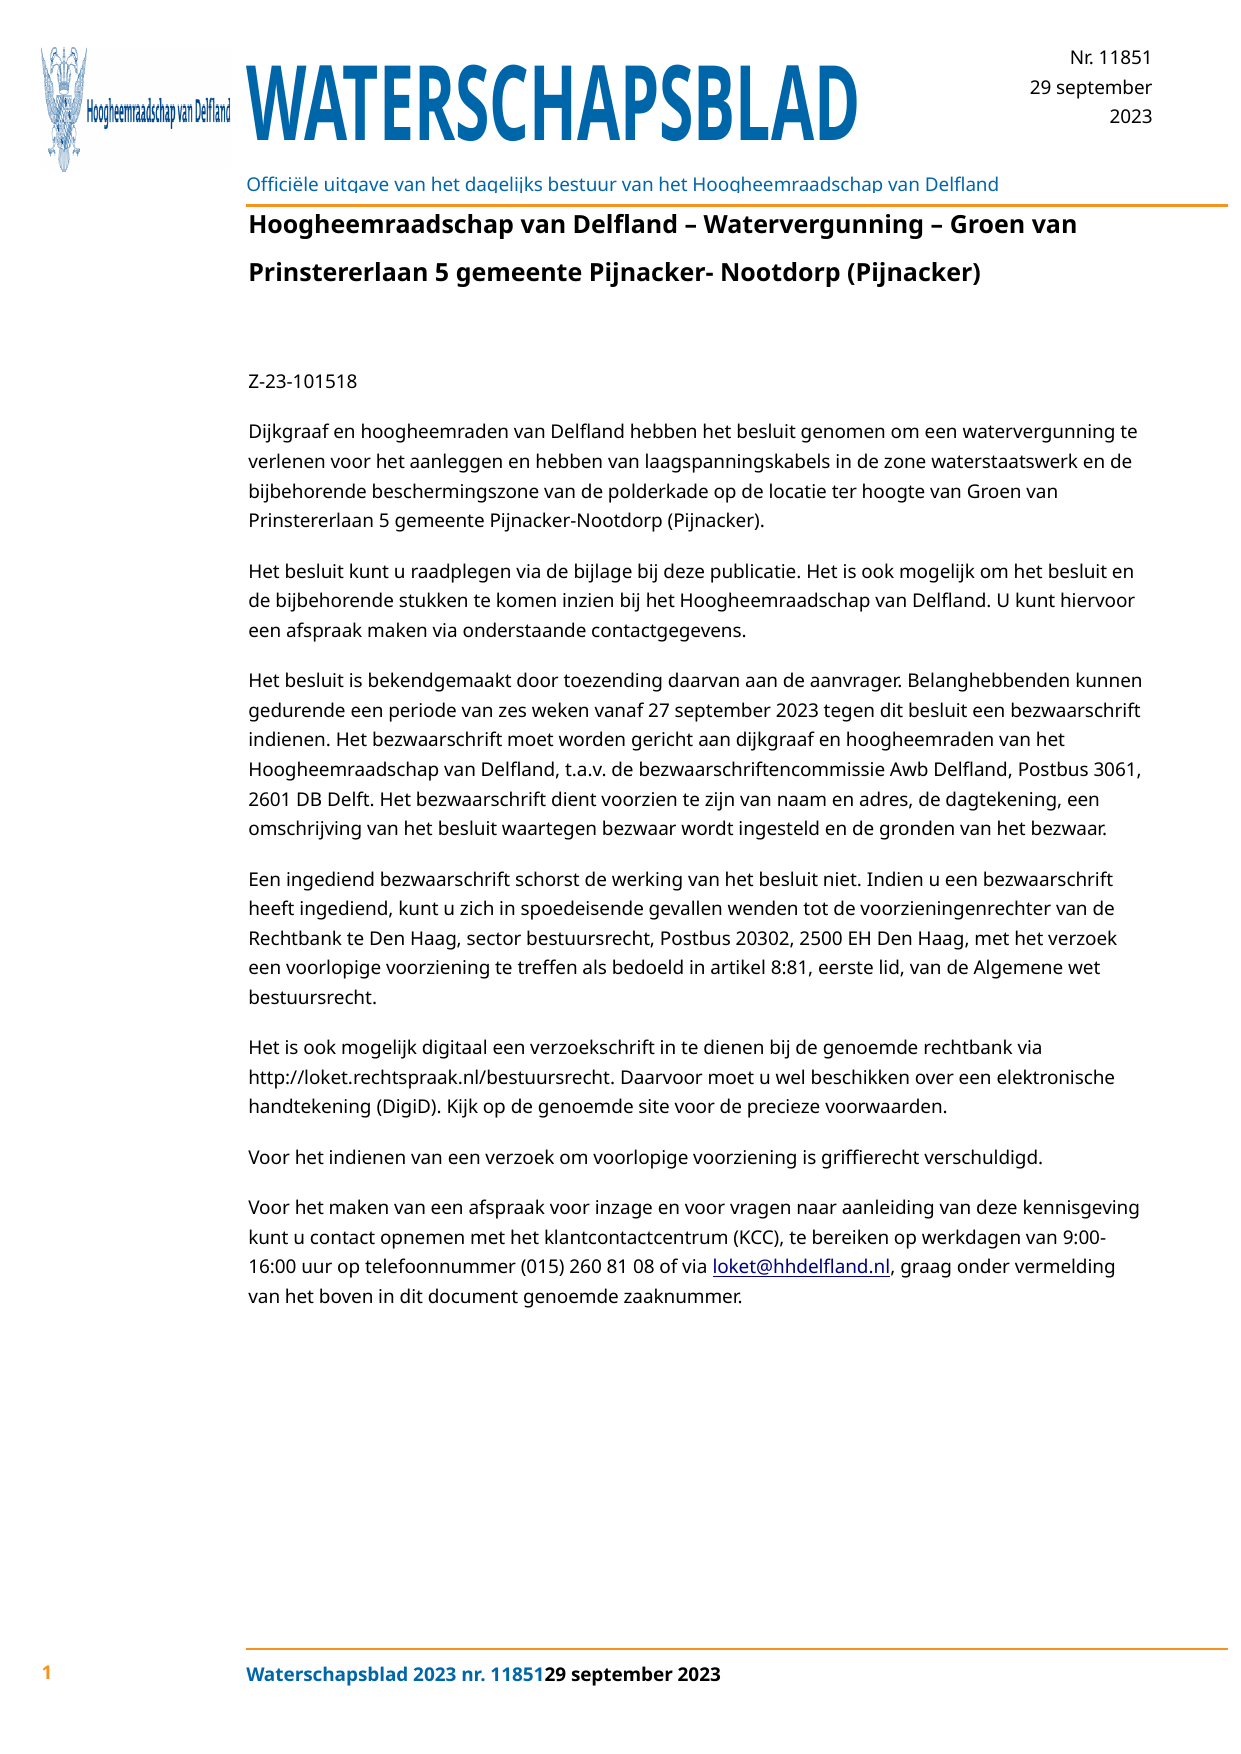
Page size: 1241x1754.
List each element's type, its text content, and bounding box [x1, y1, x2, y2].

text Het besluit is bekendgemaakt door toezending daarvan aan de aanvrager. Belanghebbenden kunnen gedurende een periode van zes weken vanaf 27 september 2023 tegen dit besluit een bezwaarschrift indienen. Het bezwaarschrift moet worden gericht aan dijkgraaf en hoogheemraden van het Hoogheemraadschap van Delfland, t.a.v. de bezwaarschriftencommissie Awb Delfland, Postbus 3061, 2601 DB Delft. Het bezwaarschrift dient voorzien te zijn van naam en adres, de dagtekening, een omschrijving van het besluit waartegen bezwaar wordt ingesteld en de gronden van het bezwaar. [248, 667, 1152, 841]
text Dijkgraaf en hoogheemraden van Delfland hebben het besluit genomen om een watervergunning te verlenen voor het aanleggen en hebben van laagspanningskabels in de zone waterstaatswerk en de bijbehorende beschermingszone van de polderkade op de locatie ter hoogte van Groen van Prinstererlaan 5 gemeente Pijnacker-Nootdorp (Pijnacker). [248, 419, 1152, 533]
text Z-23-101518 [248, 368, 1152, 394]
text Het is ook mogelijk digitaal een verzoekschrift in te dienen bij de genoemde rechtbank via http://loket.rechtspraak.nl/bestuursrecht. Daarvoor moet u wel beschikken over een elektronische handtekening (DigiD). Kijk op de genoemde site voor de precieze voorwaarden. [248, 1034, 1152, 1119]
text Voor het maken van een afspraak voor inzage en voor vragen naar aanleiding van deze kennisgeving kunt u contact opnemen met het klantcontactcentrum (KCC), te bereiken op werkdagen van 9:00-16:00 uur op telefoonnummer (015) 260 81 08 of via loket@hhdelfland.nl, graag onder vermelding van het boven in dit document genoemde zaaknummer. [248, 1194, 1152, 1309]
text Een ingediend bezwaarschrift schorst de werking van het besluit niet. Indien u een bezwaarschrift heeft ingediend, kunt u zich in spoedeisende gevallen wenden tot de voorzieningenrechter van de Rechtbank te Den Haag, sector bestuursrecht, Postbus 20302, 2500 EH Den Haag, met het verzoek een voorlopige voorziening te treffen als bedoeld in artikel 8:81, eerste lid, van de Algemene wet bestuursrecht. [248, 866, 1152, 1010]
picture [41, 47, 231, 172]
text Het besluit kunt u raadplegen via de bijlage bij deze publicatie. Het is ook mogelijk om het besluit en de bijbehorende stukken te komen inzien bij het Hoogheemraadschap van Delfland. U kunt hiervoor een afspraak maken via onderstaande contactgegevens. [248, 558, 1152, 643]
text Hoogheemraadschap van Delfland – Watervergunning – Groen van Prinstererlaan 5 gemeente Pijnacker- Nootdorp (Pijnacker) [248, 207, 1152, 288]
text Voor het indienen van een verzoek om voorlopige voorziening is griffierecht verschuldigd. [248, 1144, 1152, 1170]
